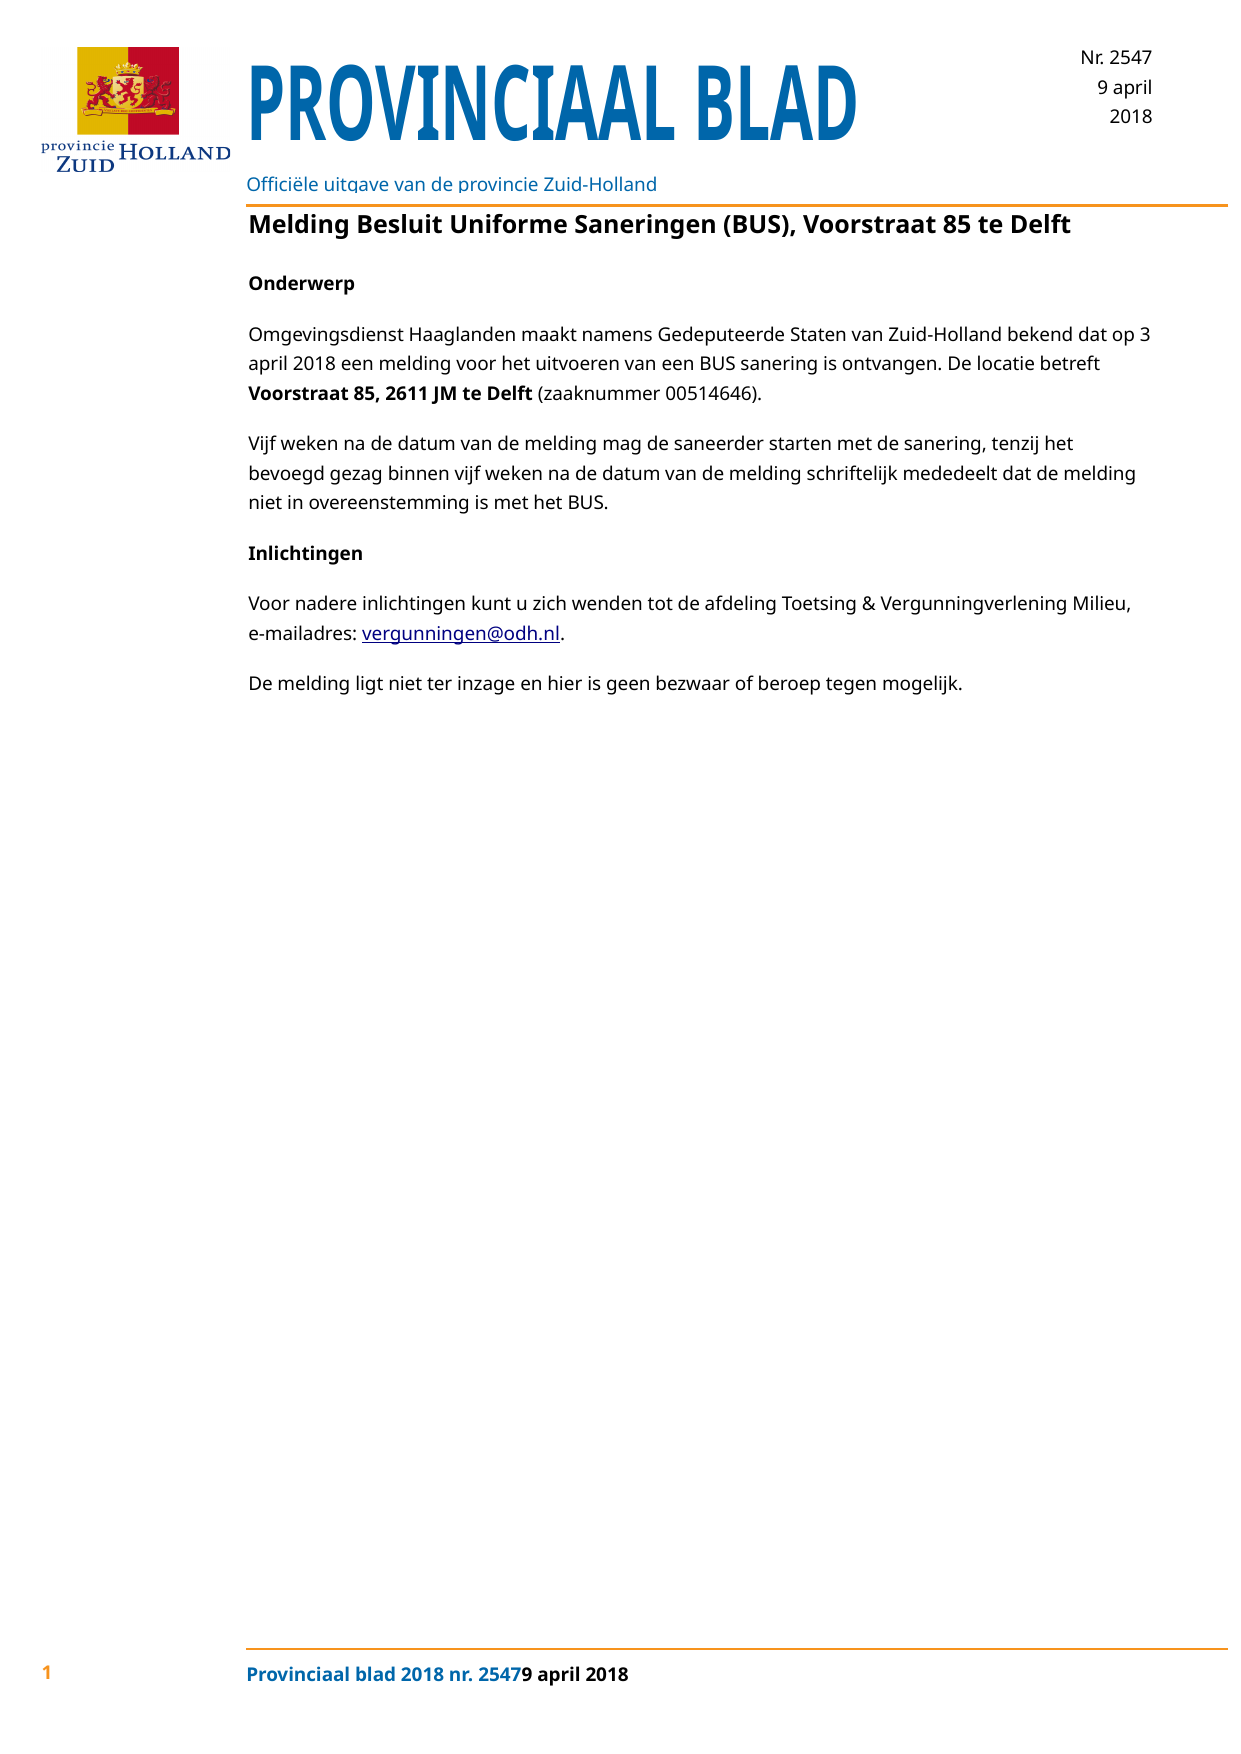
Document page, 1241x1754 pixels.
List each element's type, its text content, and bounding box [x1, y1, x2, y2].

text Voor nadere inlichtingen kunt u zich wenden tot de afdeling Toetsing & Vergunningverlening Milieu, e-mailadres: vergunningen@odh.nl. [248, 590, 1152, 646]
picture [41, 47, 231, 172]
text De melding ligt niet ter inzage en hier is geen bezwaar of beroep tegen mogelijk. [248, 670, 1152, 696]
text Onderwerp [248, 270, 1152, 296]
text Melding Besluit Uniforme Saneringen (BUS), Voorstraat 85 te Delft [248, 207, 1152, 241]
text Inlichtingen [248, 540, 1152, 566]
text Omgevingsdienst Haaglanden maakt namens Gedeputeerde Staten van Zuid-Holland bekend dat op 3 april 2018 een melding voor het uitvoeren van een BUS sanering is ontvangen. De locatie betreft Voorstraat 85, 2611 JM te Delft (zaaknummer 00514646). [248, 321, 1152, 406]
text Vijf weken na de datum van de melding mag de saneerder starten met de sanering, tenzij het bevoegd gezag binnen vijf weken na de datum van de melding schriftelijk mededeelt dat de melding niet in overeenstemming is met het BUS. [248, 430, 1152, 515]
